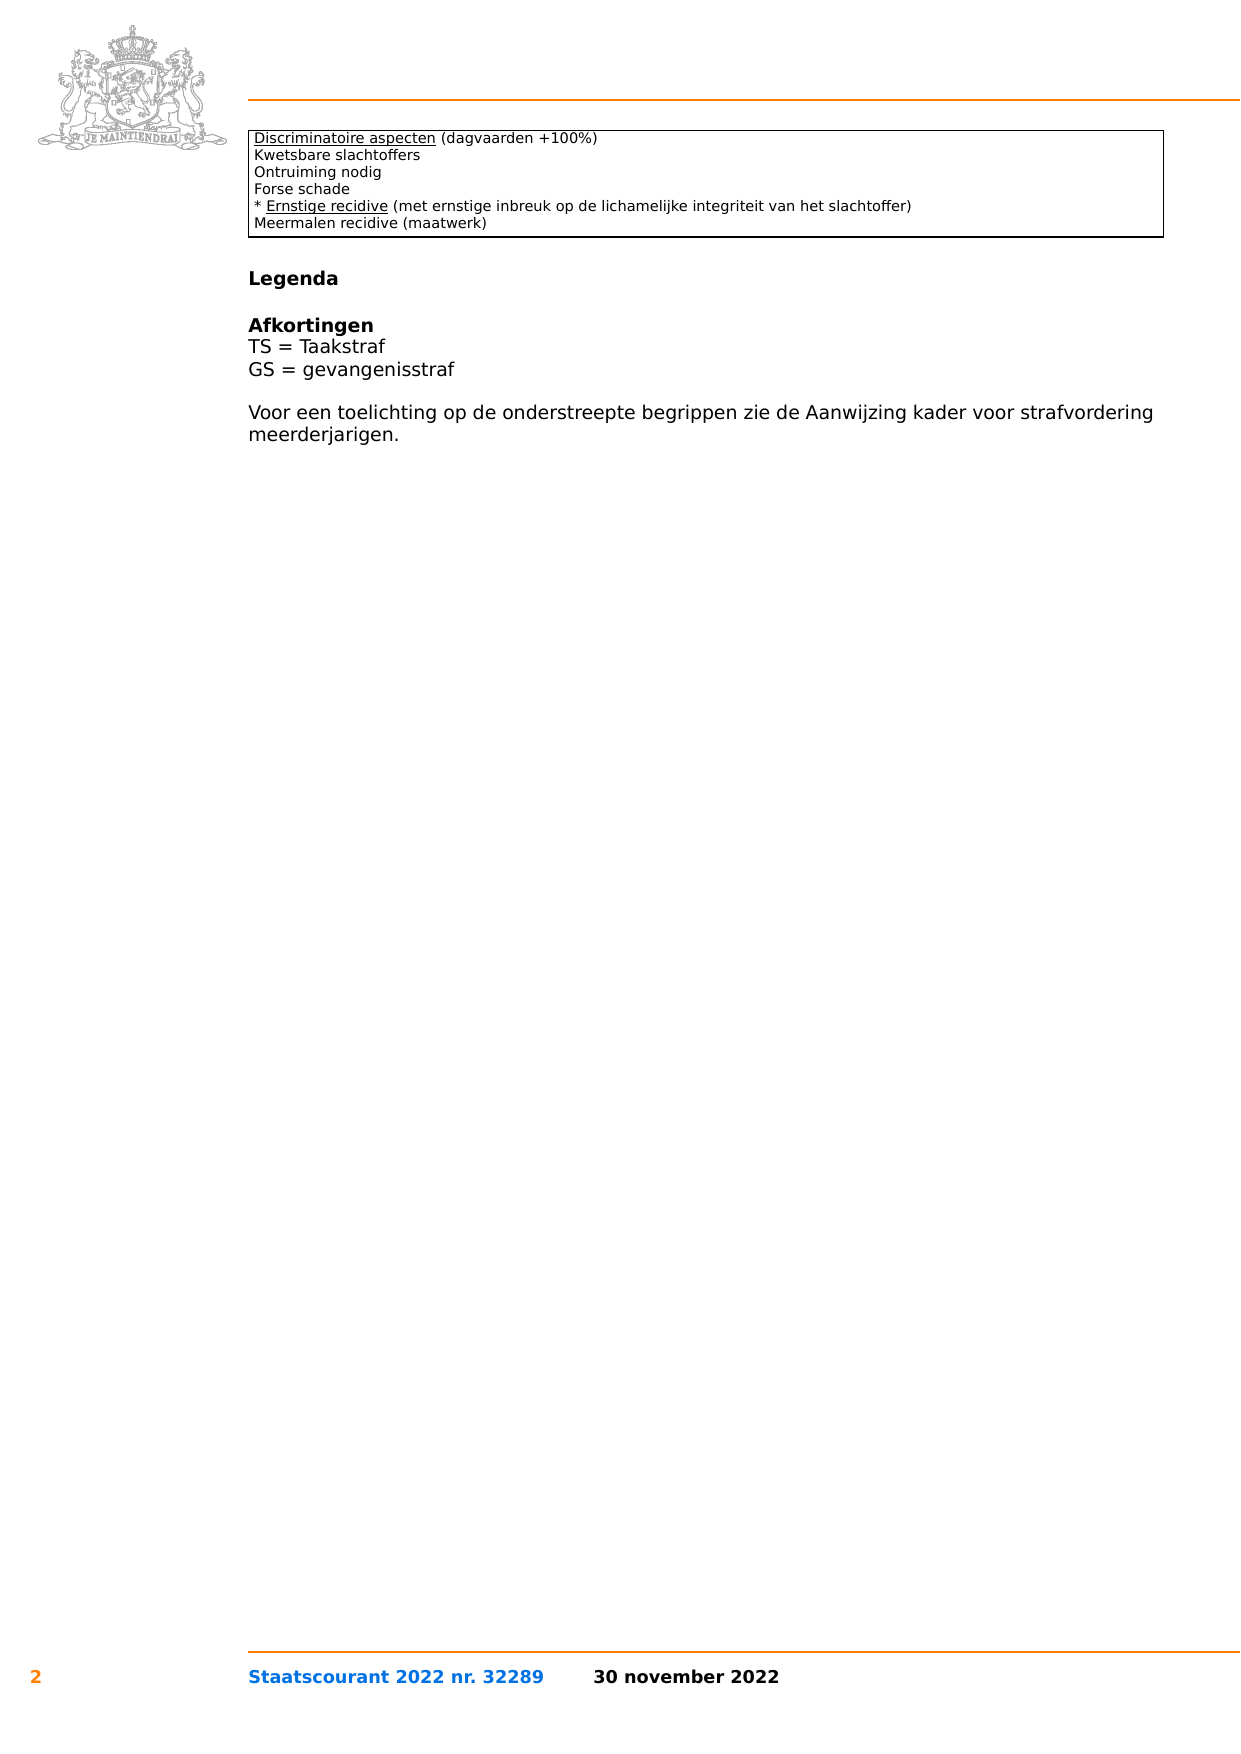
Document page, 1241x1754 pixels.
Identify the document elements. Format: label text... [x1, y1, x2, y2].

subtitle Legenda [248, 267, 1163, 289]
text Afkortingen [248, 314, 1163, 336]
text Voor een toelichting op de onderstreepte begrippen zie de Aanwijzing kader voor strafvordering meerderjarigen. [248, 402, 1163, 446]
text TS = Taakstraf [248, 336, 1163, 358]
table_cell Discriminatoire aspecten (dagvaarden +100%) Kwetsbare slachtoffers Ontruiming nodig Forse schade * Ernstige recidive (met ernstige inbreuk op de lichamelijke integriteit van het slachtoffer) Meermalen recidive (maatwerk) [249, 131, 1163, 236]
picture [38, 25, 227, 150]
text GS = gevangenisstraf [248, 358, 1163, 380]
